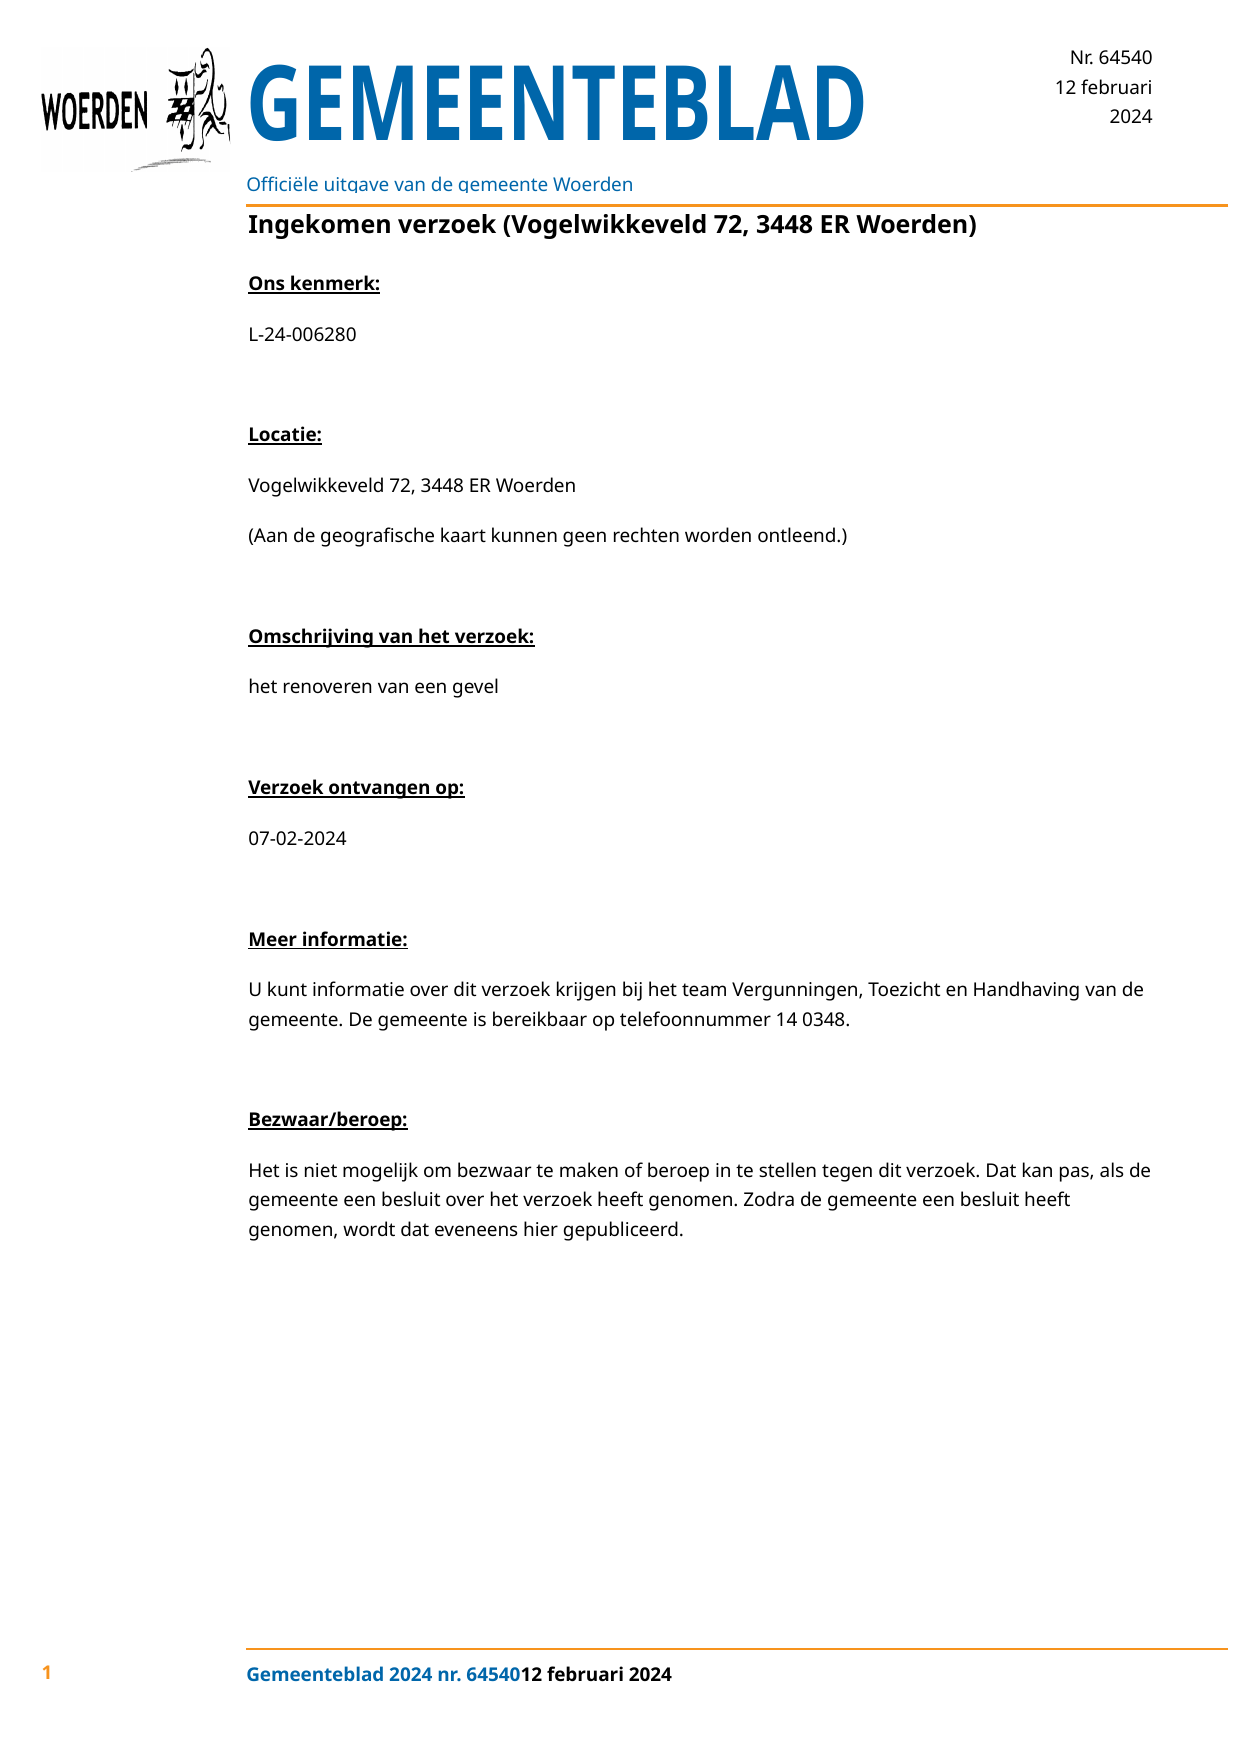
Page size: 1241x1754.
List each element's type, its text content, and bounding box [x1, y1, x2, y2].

text Locatie: [248, 422, 1152, 447]
text Ingekomen verzoek (Vogelwikkeveld 72, 3448 ER Woerden) [248, 207, 1152, 241]
text U kunt informatie over dit verzoek krijgen bij het team Vergunningen, Toezicht en Handhaving van de gemeente. De gemeente is bereikbaar op telefoonnummer 14 0348. [248, 976, 1152, 1031]
text Bezwaar/beroep: [248, 1107, 1152, 1132]
text L-24-006280 [248, 321, 1152, 346]
text Omschrijving van het verzoek: [248, 623, 1152, 649]
text Ons kenmerk: [248, 270, 1152, 296]
text Het is niet mogelijk om bezwaar te maken of beroep in te stellen tegen dit verzoek. Dat kan pas, als de gemeente een besluit over het verzoek heeft genomen. Zodra de gemeente een besluit heeft genomen, wordt dat eveneens hier gepubliceerd. [248, 1157, 1152, 1242]
text Meer informatie: [248, 926, 1152, 951]
text Verzoek ontvangen op: [248, 774, 1152, 800]
picture [41, 47, 231, 172]
text (Aan de geografische kaart kunnen geen rechten worden ontleend.) [248, 522, 1152, 548]
text het renoveren van een gevel [248, 674, 1152, 699]
text Vogelwikkeveld 72, 3448 ER Woerden [248, 472, 1152, 498]
text 07-02-2024 [248, 825, 1152, 851]
